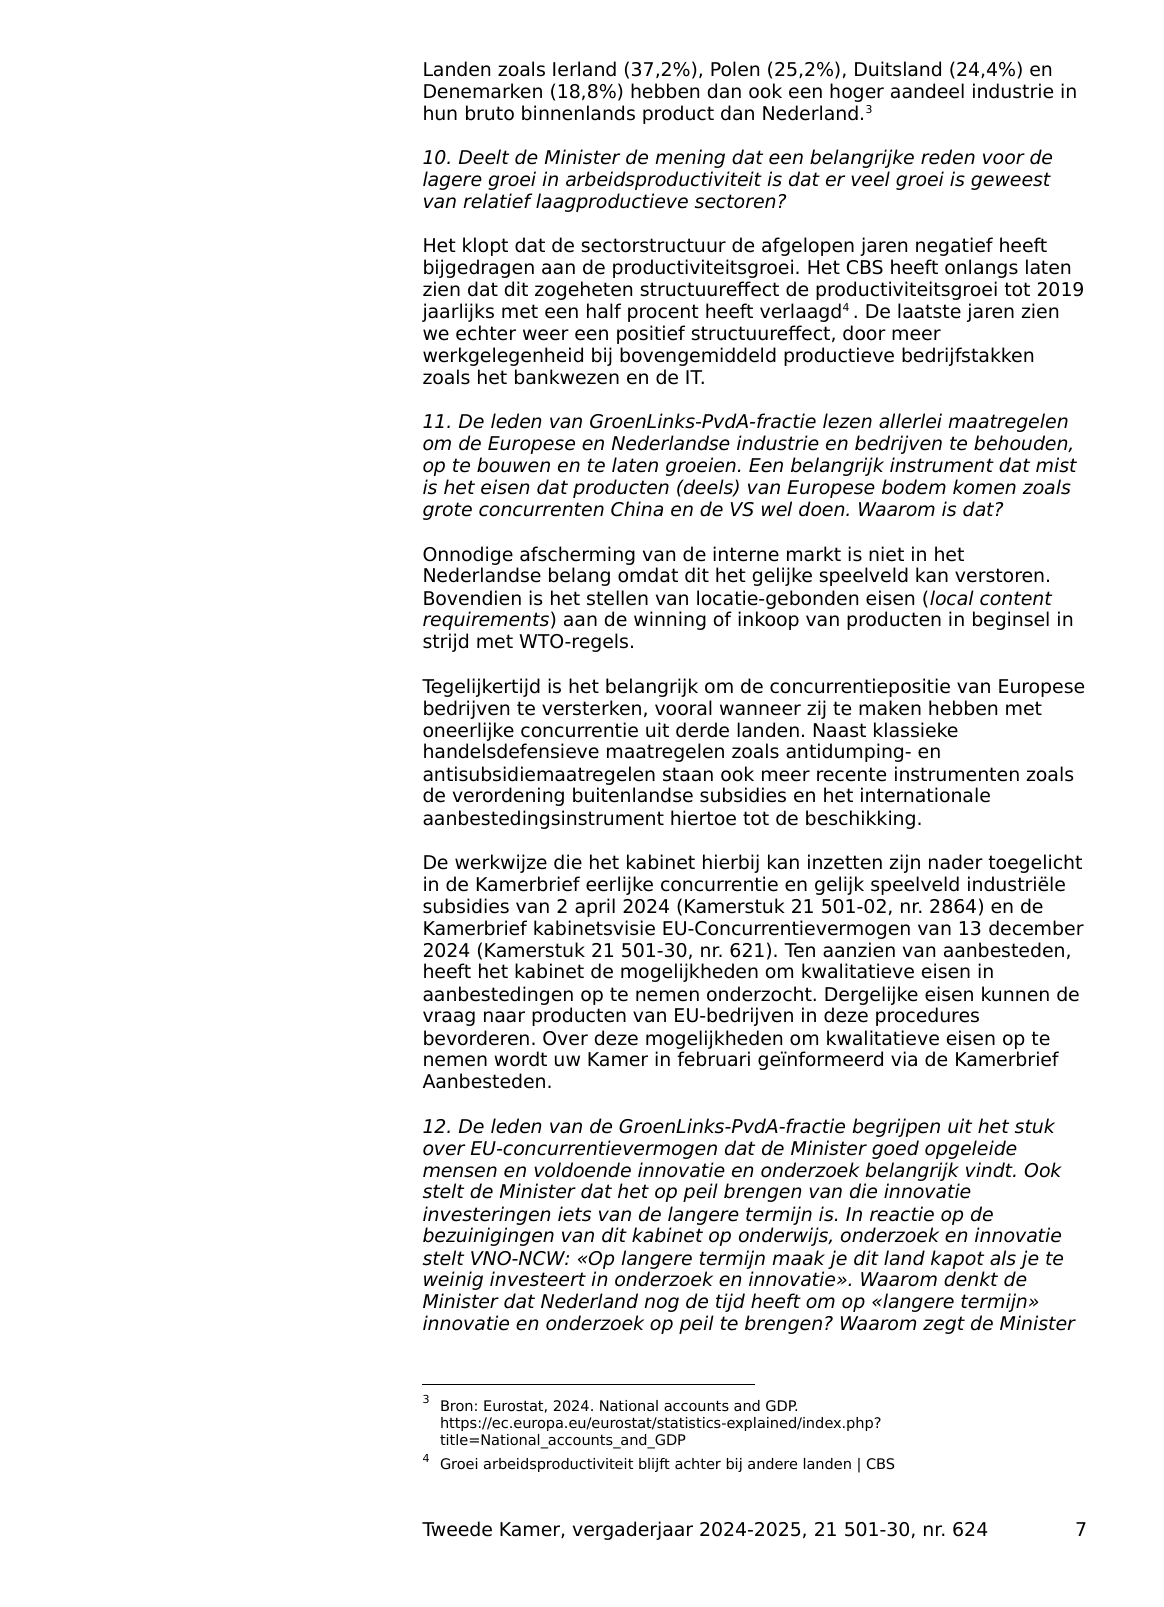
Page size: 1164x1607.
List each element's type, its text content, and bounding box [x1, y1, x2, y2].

text 10. Deelt de Minister de mening dat een belangrijke reden voor de lagere groei in arbeidsproductiviteit is dat er veel groei is geweest van relatief laagproductieve sectoren? [422, 147, 1087, 213]
text 11. De leden van GroenLinks-PvdA-fractie lezen allerlei maatregelen om de Europese en Nederlandse industrie en bedrijven te behouden, op te bouwen en te laten groeien. Een belangrijk instrument dat mist is het eisen dat producten (deels) van Europese bodem komen zoals grote concurrenten China en de VS wel doen. Waarom is dat? [422, 411, 1087, 521]
text 12. De leden van de GroenLinks-PvdA-fractie begrijpen uit het stuk over EU-concurrentievermogen dat de Minister goed opgeleide mensen en voldoende innovatie en onderzoek belangrijk vindt. Ook stelt de Minister dat het op peil brengen van die innovatie investeringen iets van de langere termijn is. In reactie op de bezuinigingen van dit kabinet op onderwijs, onderzoek en innovatie stelt VNO-NCW: «Op langere termijn maak je dit land kapot als je te weinig investeert in onderzoek en innovatie». Waarom denkt de Minister dat Nederland nog de tijd heeft om op «langere termijn» innovatie en onderzoek op peil te brengen? Waarom zegt de Minister [422, 1116, 1087, 1335]
text De werkwijze die het kabinet hierbij kan inzetten zijn nader toegelicht in de Kamerbrief eerlijke concurrentie en gelijk speelveld industriële subsidies van 2 april 2024 (Kamerstuk 21 501-02, nr. 2864) en de Kamerbrief kabinetsvisie EU-Concurrentievermogen van 13 december 2024 (Kamerstuk 21 501-30, nr. 621). Ten aanzien van aanbesteden, heeft het kabinet de mogelijkheden om kwalitatieve eisen in aanbestedingen op te nemen onderzocht. Dergelijke eisen kunnen de vraag naar producten van EU-bedrijven in deze procedures bevorderen. Over deze mogelijkheden om kwalitatieve eisen op te nemen wordt uw Kamer in februari geïnformeerd via de Kamerbrief Aanbesteden. [422, 852, 1087, 1093]
text Onnodige afscherming van de interne markt is niet in het Nederlandse belang omdat dit het gelijke speelveld kan verstoren. Bovendien is het stellen van locatie-gebonden eisen (local content requirements) aan de winning of inkoop van producten in beginsel in strijd met WTO-regels. [422, 543, 1087, 653]
text Groei arbeidsproductiviteit blijft achter bij andere landen | CBS [422, 1452, 1087, 1474]
text Tegelijkertijd is het belangrijk om de concurrentiepositie van Europese bedrijven te versterken, vooral wanneer zij te maken hebben met oneerlijke concurrentie uit derde landen. Naast klassieke handelsdefensieve maatregelen zoals antidumping- en antisubsidiemaatregelen staan ook meer recente instrumenten zoals de verordening buitenlandse subsidies en het internationale aanbestedingsinstrument hiertoe tot de beschikking. [422, 676, 1087, 829]
text Landen zoals Ierland (37,2%), Polen (25,2%), Duitsland (24,4%) en Denemarken (18,8%) hebben dan ook een hoger aandeel industrie in hun bruto binnenlands product dan Nederland. [422, 59, 1087, 125]
text Bron: Eurostat, 2024. National accounts and GDP. https://ec.europa.eu/eurostat/statistics-explained/index.php?title=National_accounts_and_GDP [422, 1393, 1087, 1449]
text Het klopt dat de sectorstructuur de afgelopen jaren negatief heeft bijgedragen aan de productiviteitsgroei. Het CBS heeft onlangs laten zien dat dit zogeheten structuureffect de productiviteitsgroei tot 2019 jaarlijks met een half procent heeft verlaagd. De laatste jaren zien we echter weer een positief structuureffect, door meer werkgelegenheid bij bovengemiddeld productieve bedrijfstakken zoals het bankwezen en de IT. [422, 235, 1087, 389]
